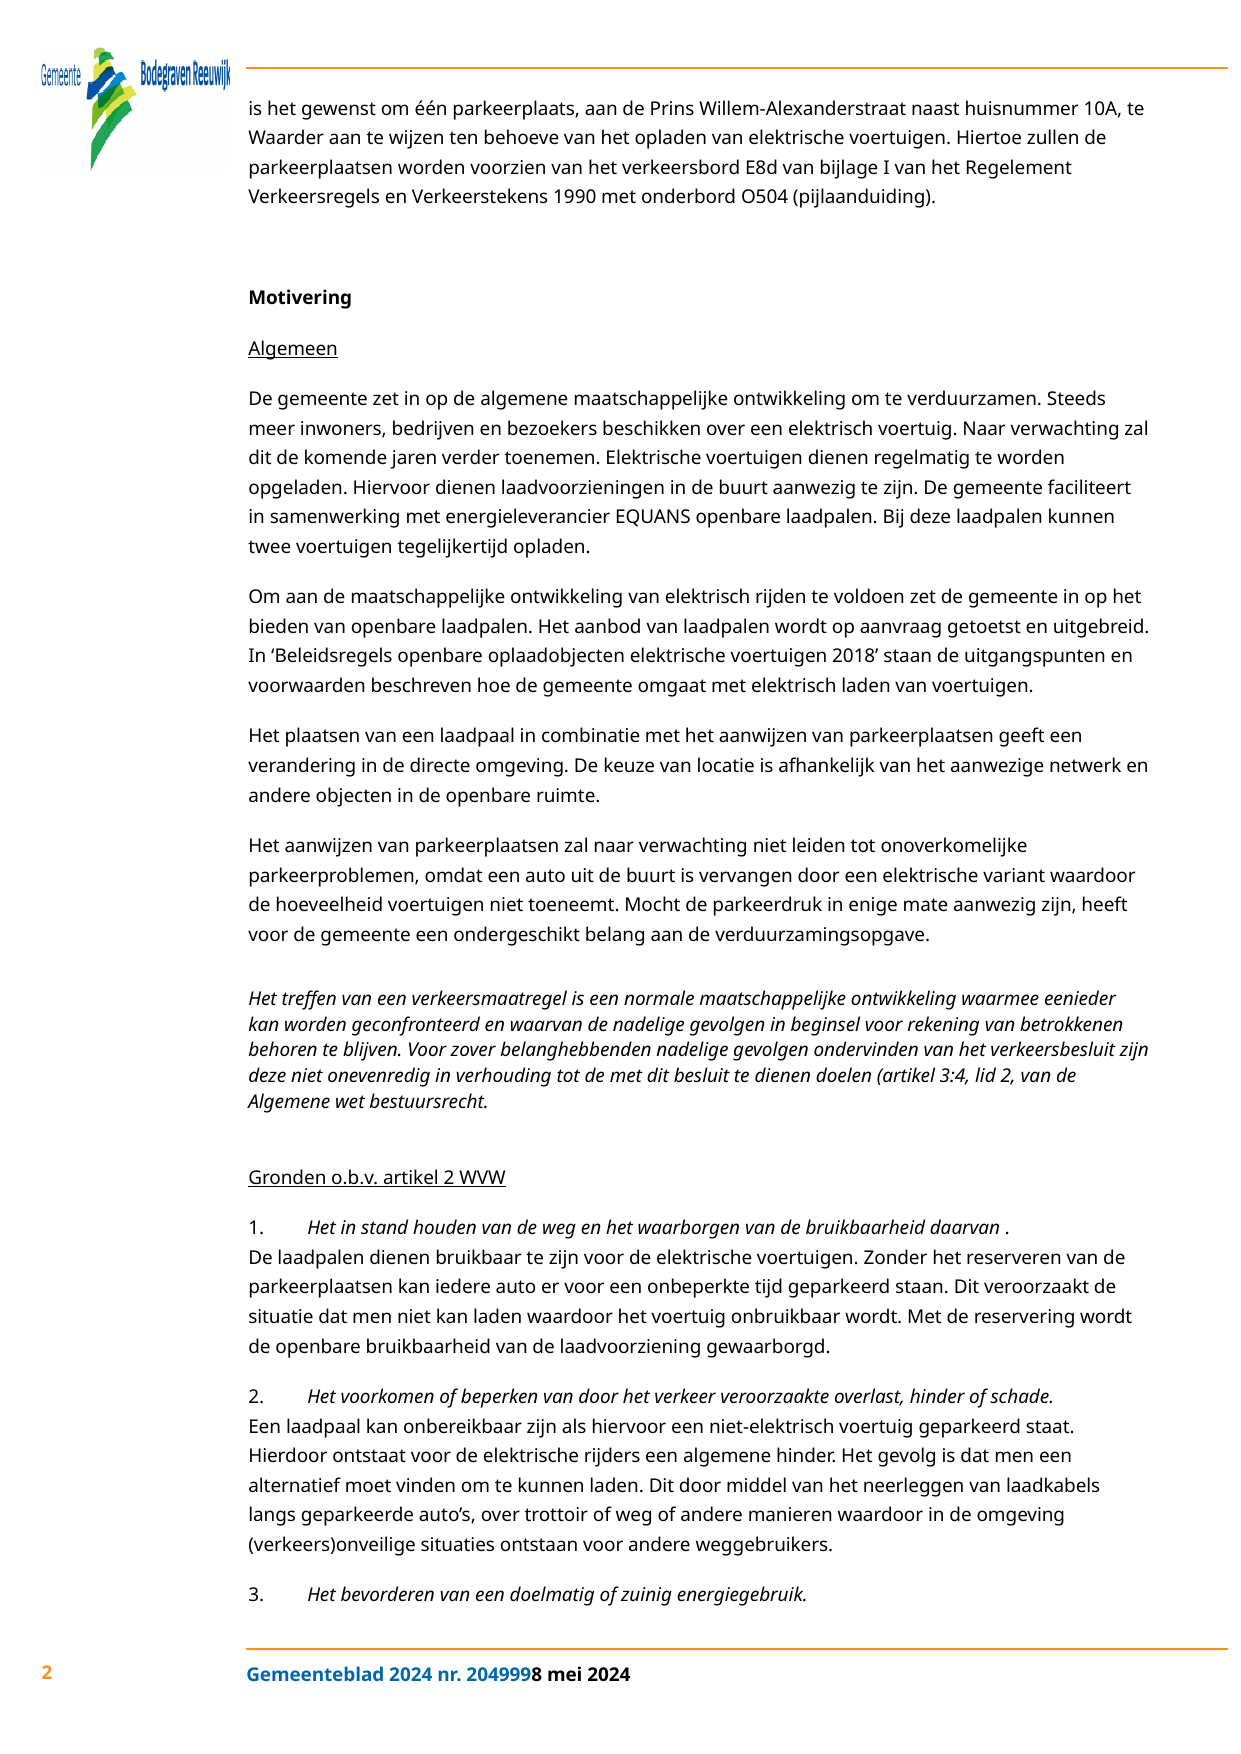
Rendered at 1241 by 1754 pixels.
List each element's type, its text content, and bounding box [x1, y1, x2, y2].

text De gemeente zet in op de algemene maatschappelijke ontwikkeling om te verduurzamen. Steeds meer inwoners, bedrijven en bezoekers beschikken over een elektrisch voertuig. Naar verwachting zal dit de komende jaren verder toenemen. Elektrische voertuigen dienen regelmatig te worden opgeladen. Hiervoor dienen laadvoorzieningen in de buurt aanwezig te zijn. De gemeente faciliteert in samenwerking met energieleverancier EQUANS openbare laadpalen. Bij deze laadpalen kunnen twee voertuigen tegelijkertijd opladen. [248, 385, 1152, 559]
text Gronden o.b.v. artikel 2 WVW [248, 1164, 1152, 1190]
text Motivering [248, 284, 1152, 310]
text Om aan de maatschappelijke ontwikkeling van elektrisch rijden te voldoen zet de gemeente in op het bieden van openbare laadpalen. Het aanbod van laadpalen wordt op aanvraag getoetst en uitgebreid. In ‘Beleidsregels openbare oplaadobjecten elektrische voertuigen 2018’ staan de uitgangspunten en voorwaarden beschreven hoe de gemeente omgaat met elektrisch laden van voertuigen. [248, 583, 1152, 698]
text Een laadpaal kan onbereikbaar zijn als hiervoor een niet-elektrisch voertuig geparkeerd staat. Hierdoor ontstaat voor de elektrische rijders een algemene hinder. Het gevolg is dat men een alternatief moet vinden om te kunnen laden. Dit door middel van het neerleggen van laadkabels langs geparkeerde auto’s, over trottoir of weg of andere manieren waardoor in de omgeving (verkeers)onveilige situaties ontstaan voor andere weggebruikers. [248, 1413, 1152, 1557]
text is het gewenst om één parkeerplaats, aan de Prins Willem-Alexanderstraat naast huisnummer 10A, te Waarder aan te wijzen ten behoeve van het opladen van elektrische voertuigen. Hiertoe zullen de parkeerplaatsen worden voorzien van het verkeersbord E8d van bijlage I van het Regelement Verkeersregels en Verkeerstekens 1990 met onderbord O504 (pijlaanduiding). [248, 95, 1152, 209]
text De laadpalen dienen bruikbaar te zijn voor de elektrische voertuigen. Zonder het reserveren van de parkeerplaatsen kan iedere auto er voor een onbeperkte tijd geparkeerd staan. Dit veroorzaakt de situatie dat men niet kan laden waardoor het voertuig onbruikbaar wordt. Met de reservering wordt de openbare bruikbaarheid van de laadvoorziening gewaarborgd. [248, 1244, 1152, 1358]
text Het aanwijzen van parkeerplaatsen zal naar verwachting niet leiden tot onoverkomelijke parkeerproblemen, omdat een auto uit de buurt is vervangen door een elektrische variant waardoor de hoeveelheid voertuigen niet toeneemt. Mocht de parkeerdruk in enige mate aanwezig zijn, heeft voor de gemeente een ondergeschikt belang aan de verduurzamingsopgave. [248, 832, 1152, 947]
list Het in stand houden van de weg en het waarborgen van de bruikbaarheid daarvan . [248, 1214, 1152, 1240]
list Het voorkomen of beperken van door het verkeer veroorzaakte overlast, hinder of schade. [248, 1383, 1152, 1409]
text Het plaatsen van een laadpaal in combinatie met het aanwijzen van parkeerplaatsen geeft een verandering in de directe omgeving. De keuze van locatie is afhankelijk van het aanwezige netwerk en andere objecten in de openbare ruimte. [248, 723, 1152, 808]
text Algemeen [248, 335, 1152, 361]
picture [41, 47, 231, 172]
list Het bevorderen van een doelmatig of zuinig energiegebruik. [248, 1582, 1152, 1607]
text Het treffen van een verkeersmaatregel is een normale maatschappelijke ontwikkeling waarmee eenieder kan worden geconfronteerd en waarvan de nadelige gevolgen in beginsel voor rekening van betrokkenen behoren te blijven. Voor zover belanghebbenden nadelige gevolgen ondervinden van het verkeersbesluit zijn deze niet onevenredig in verhouding tot de met dit besluit te dienen doelen (artikel 3:4, lid 2, van de Algemene wet bestuursrecht. [248, 985, 1152, 1114]
